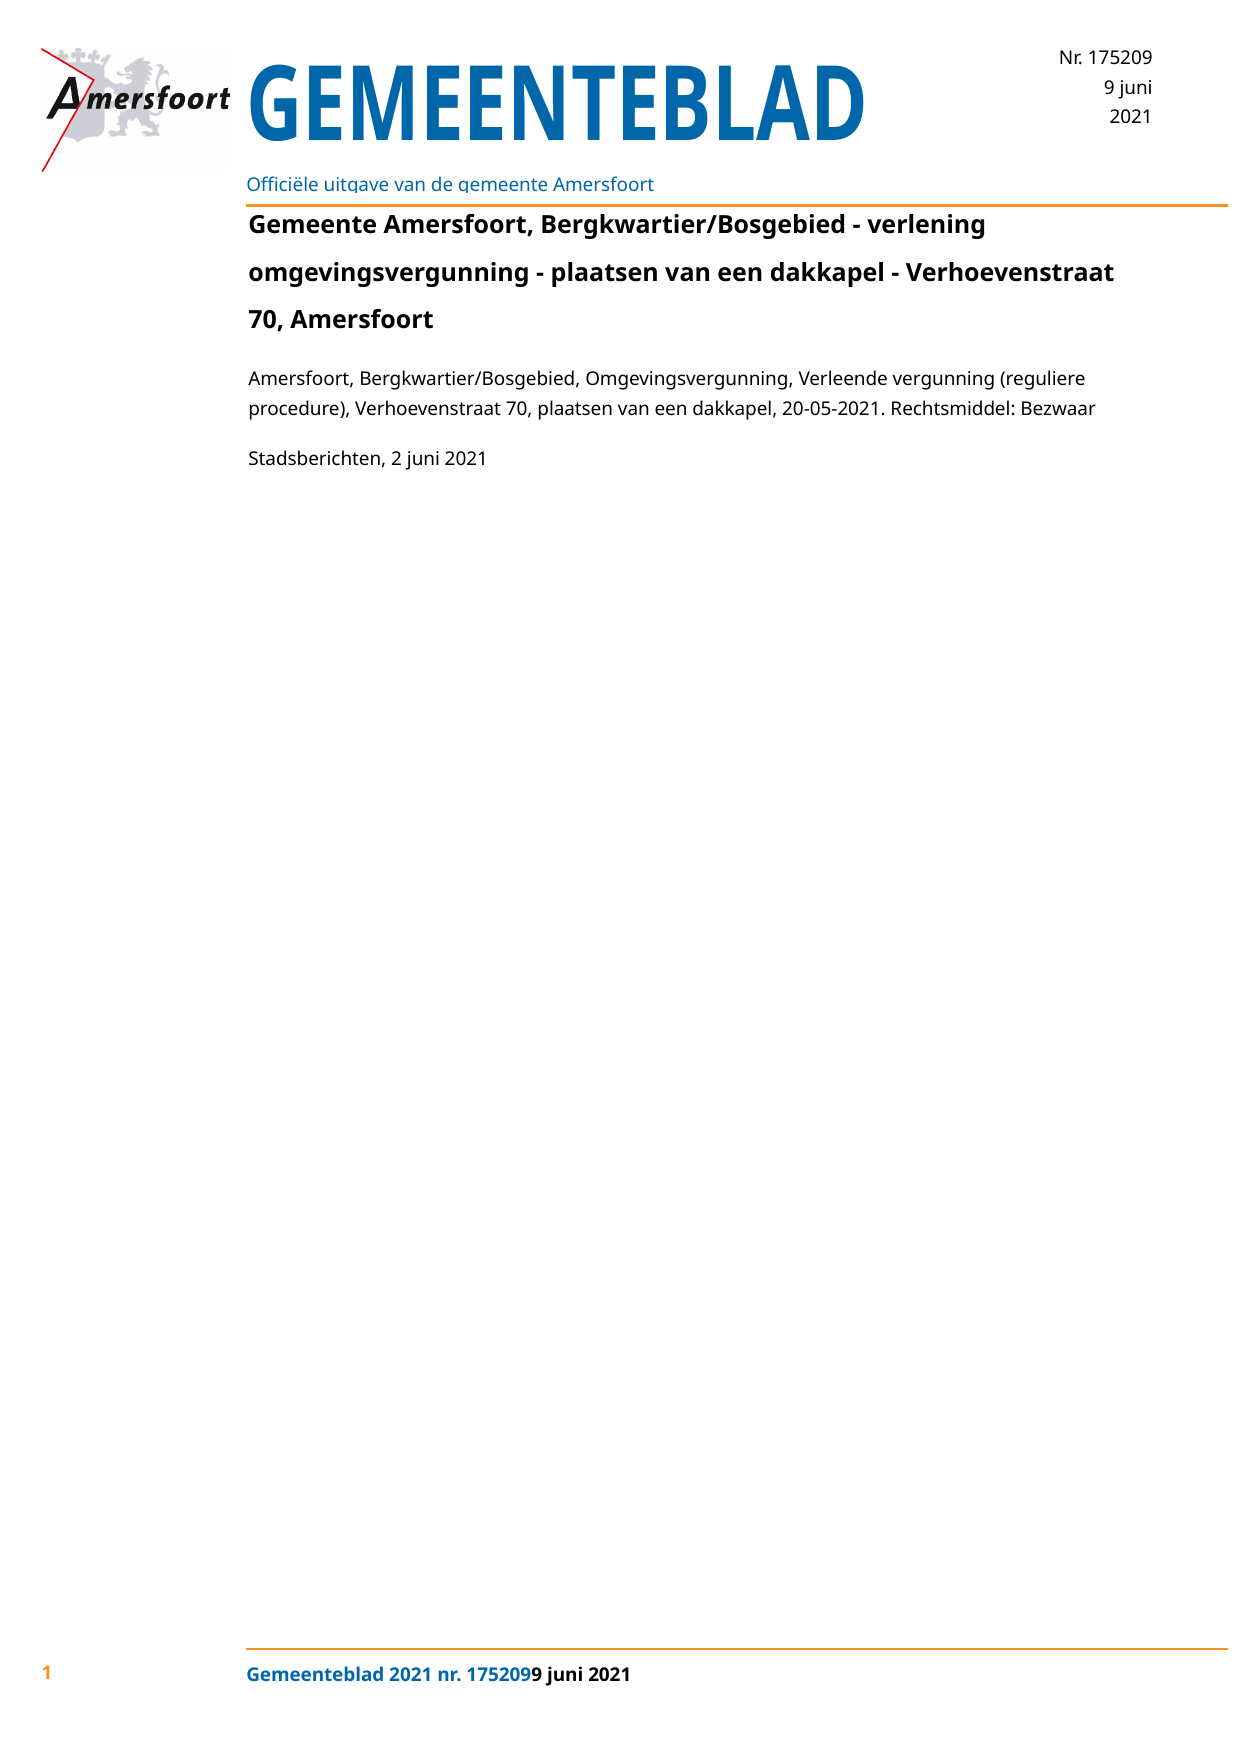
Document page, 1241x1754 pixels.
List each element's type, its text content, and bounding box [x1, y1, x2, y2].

text Stadsberichten, 2 juni 2021 [248, 446, 1152, 471]
picture [41, 47, 231, 172]
text Gemeente Amersfoort, Bergkwartier/Bosgebied - verlening omgevingsvergunning - plaatsen van een dakkapel - Verhoevenstraat 70, Amersfoort [248, 207, 1152, 336]
text Amersfoort, Bergkwartier/Bosgebied, Omgevingsvergunning, Verleende vergunning (reguliere procedure), Verhoevenstraat 70, plaatsen van een dakkapel, 20-05-2021. Rechtsmiddel: Bezwaar [248, 366, 1152, 421]
